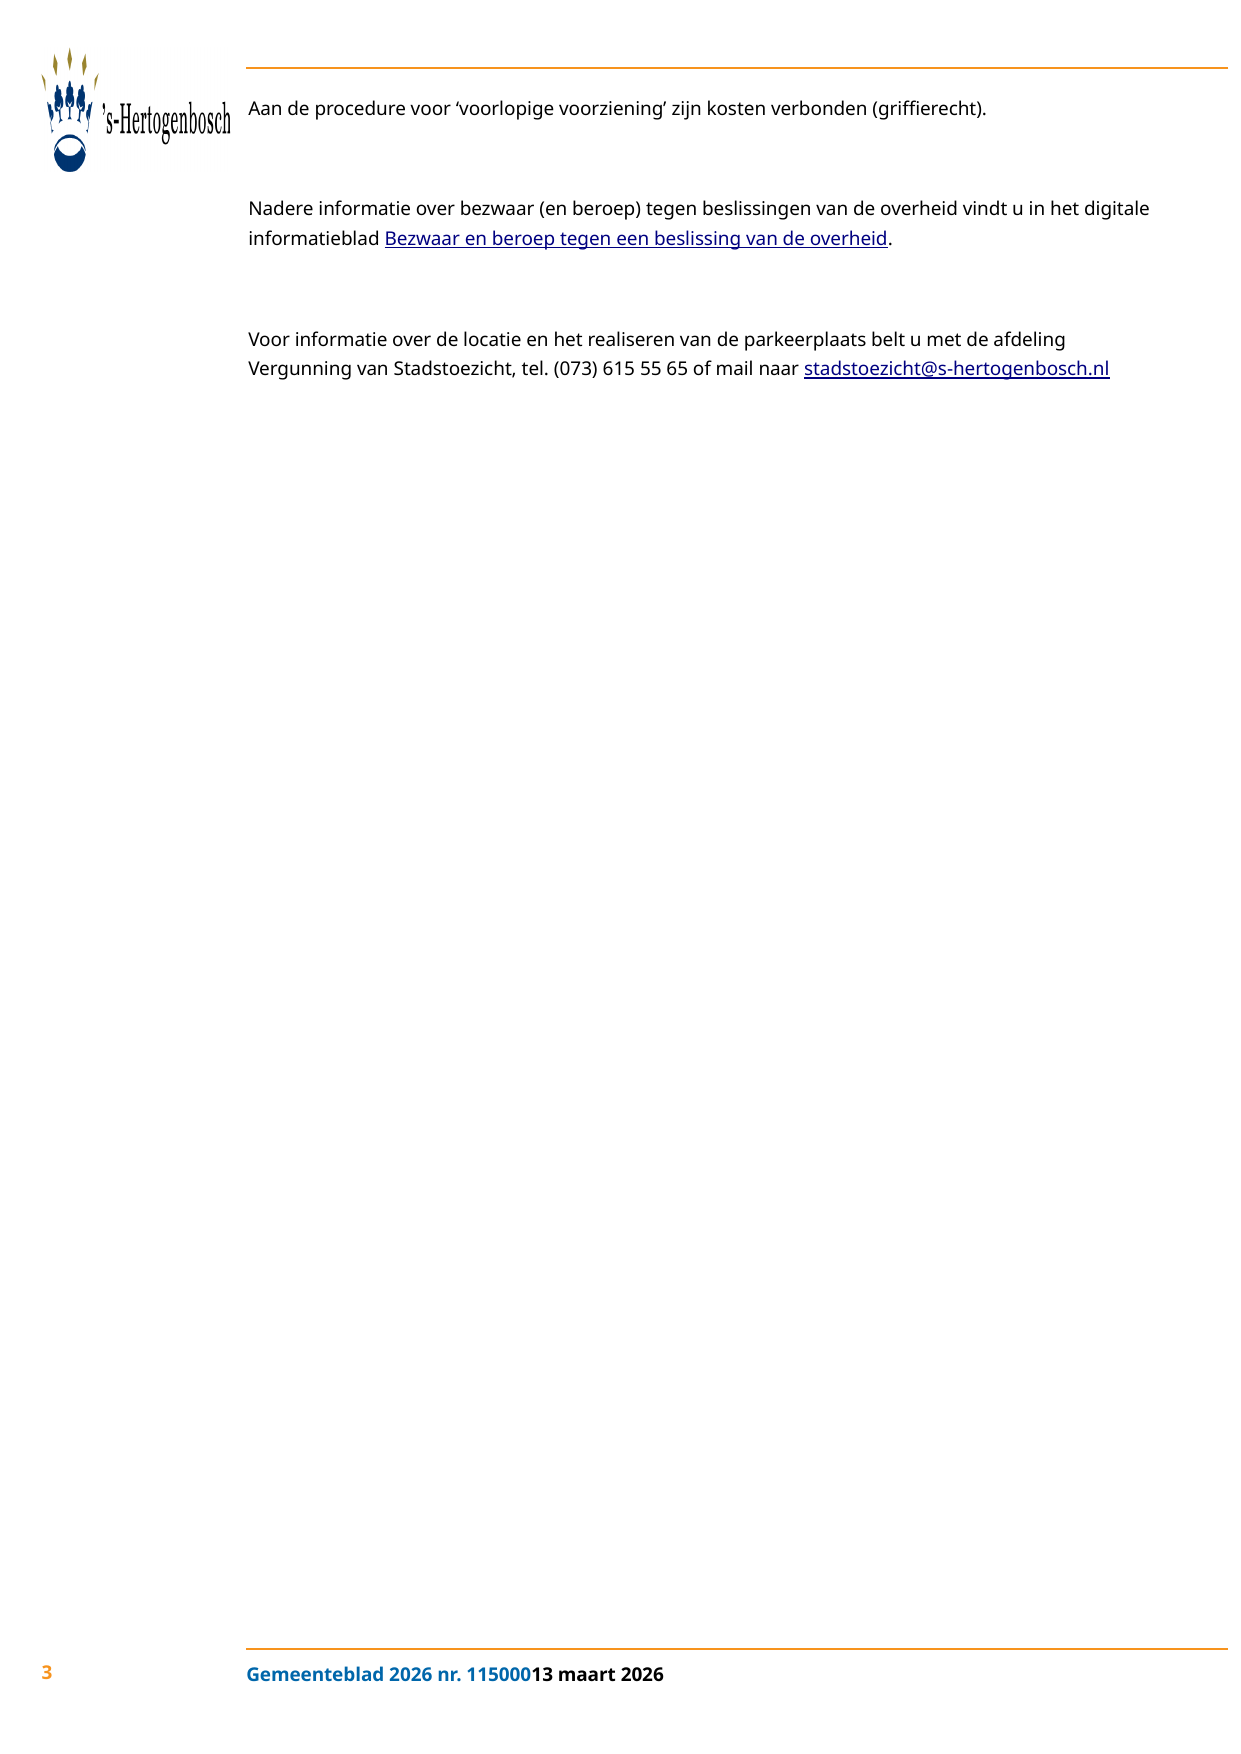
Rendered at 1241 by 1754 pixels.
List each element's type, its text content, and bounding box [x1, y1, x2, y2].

text Voor informatie over de locatie en het realiseren van de parkeerplaats belt u met de afdeling Vergunning van Stadstoezicht, tel. (073) 615 55 65 of mail naar stadstoezicht@s-hertogenbosch.nl [248, 326, 1152, 381]
picture [41, 47, 231, 172]
text Aan de procedure voor ‘voorlopige voorziening’ zijn kosten verbonden (griffierecht). [248, 95, 1152, 121]
text Nadere informatie over bezwaar (en beroep) tegen beslissingen van de overheid vindt u in het digitale informatieblad Bezwaar en beroep tegen een beslissing van de overheid. [248, 196, 1152, 251]
